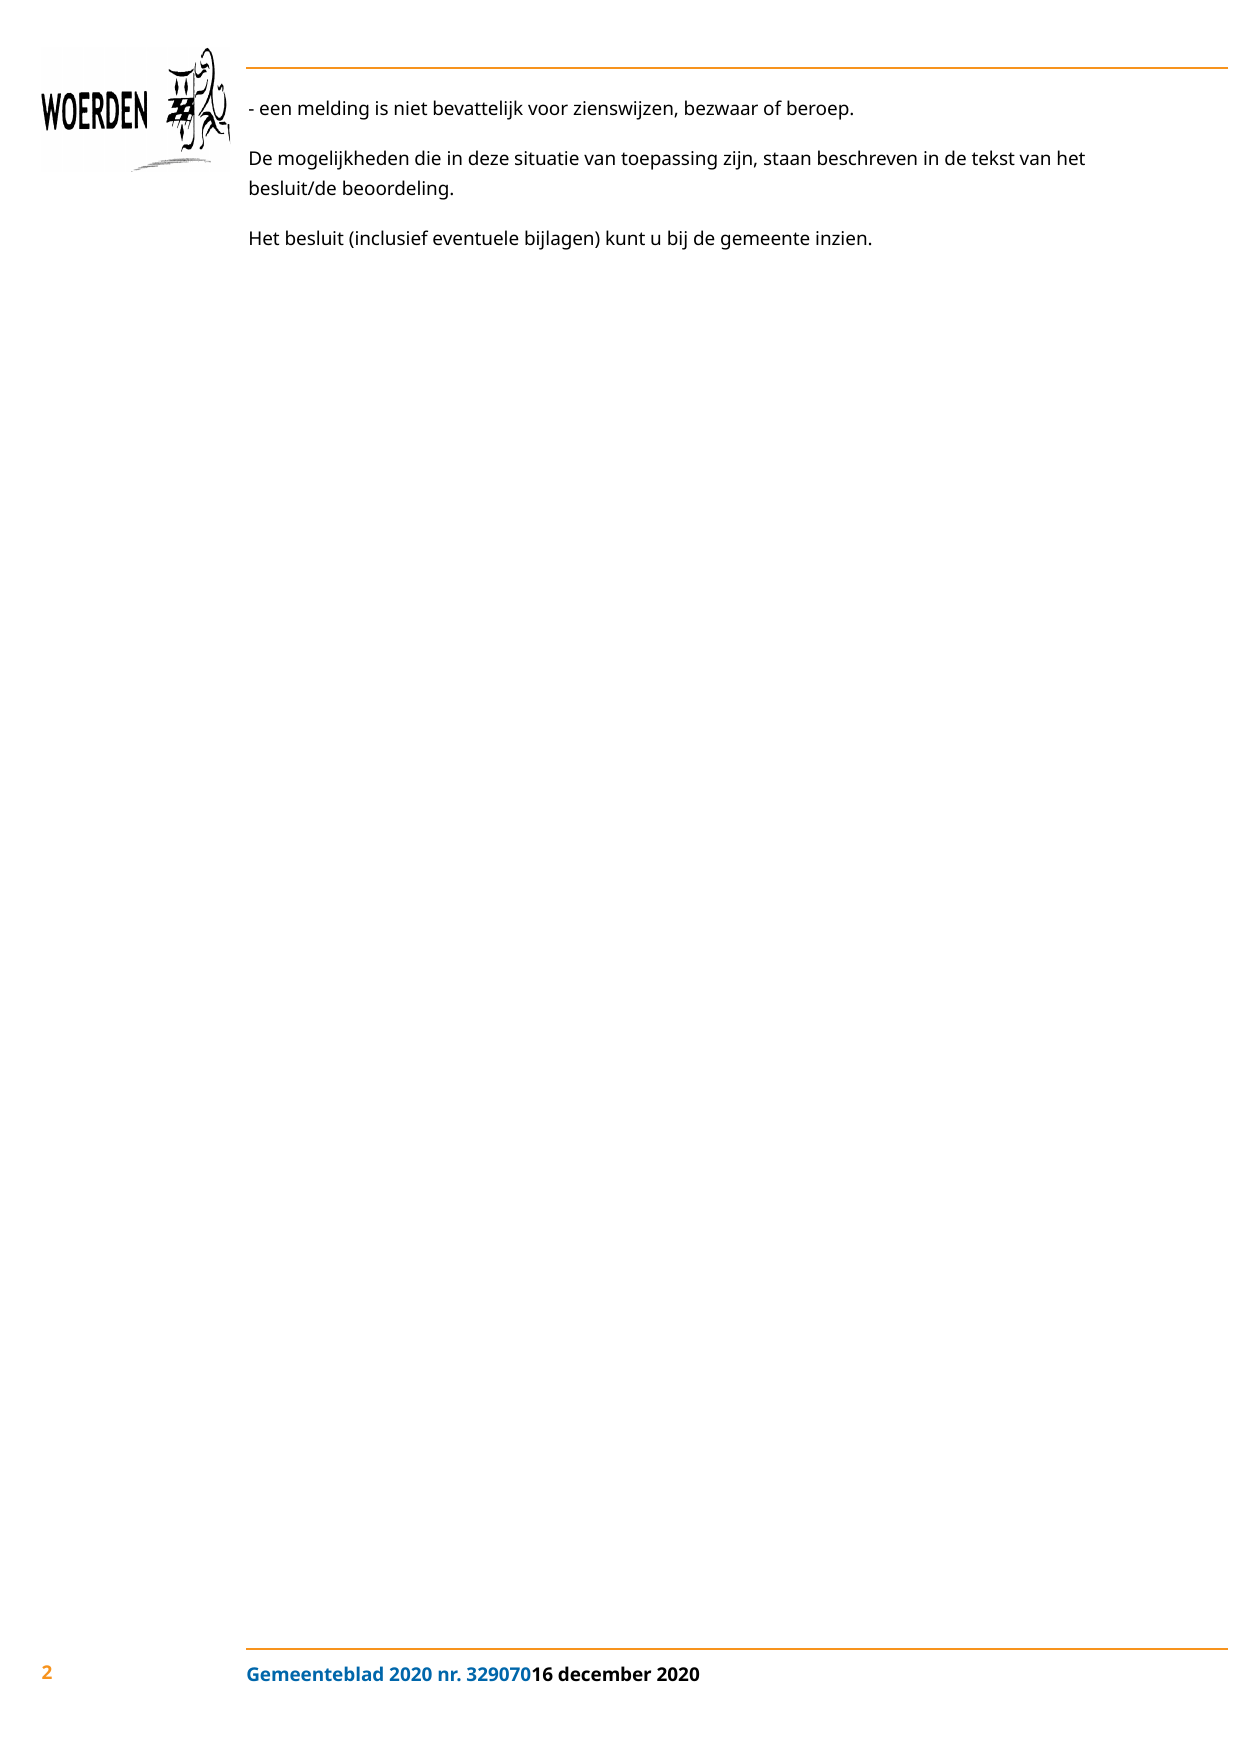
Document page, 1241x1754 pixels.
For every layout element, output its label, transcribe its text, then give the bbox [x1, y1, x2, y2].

text - een melding is niet bevattelijk voor zienswijzen, bezwaar of beroep. [248, 95, 1152, 121]
picture [41, 47, 231, 172]
text Het besluit (inclusief eventuele bijlagen) kunt u bij de gemeente inzien. [248, 225, 1152, 251]
text De mogelijkheden die in deze situatie van toepassing zijn, staan beschreven in de tekst van het besluit/de beoordeling. [248, 145, 1152, 201]
